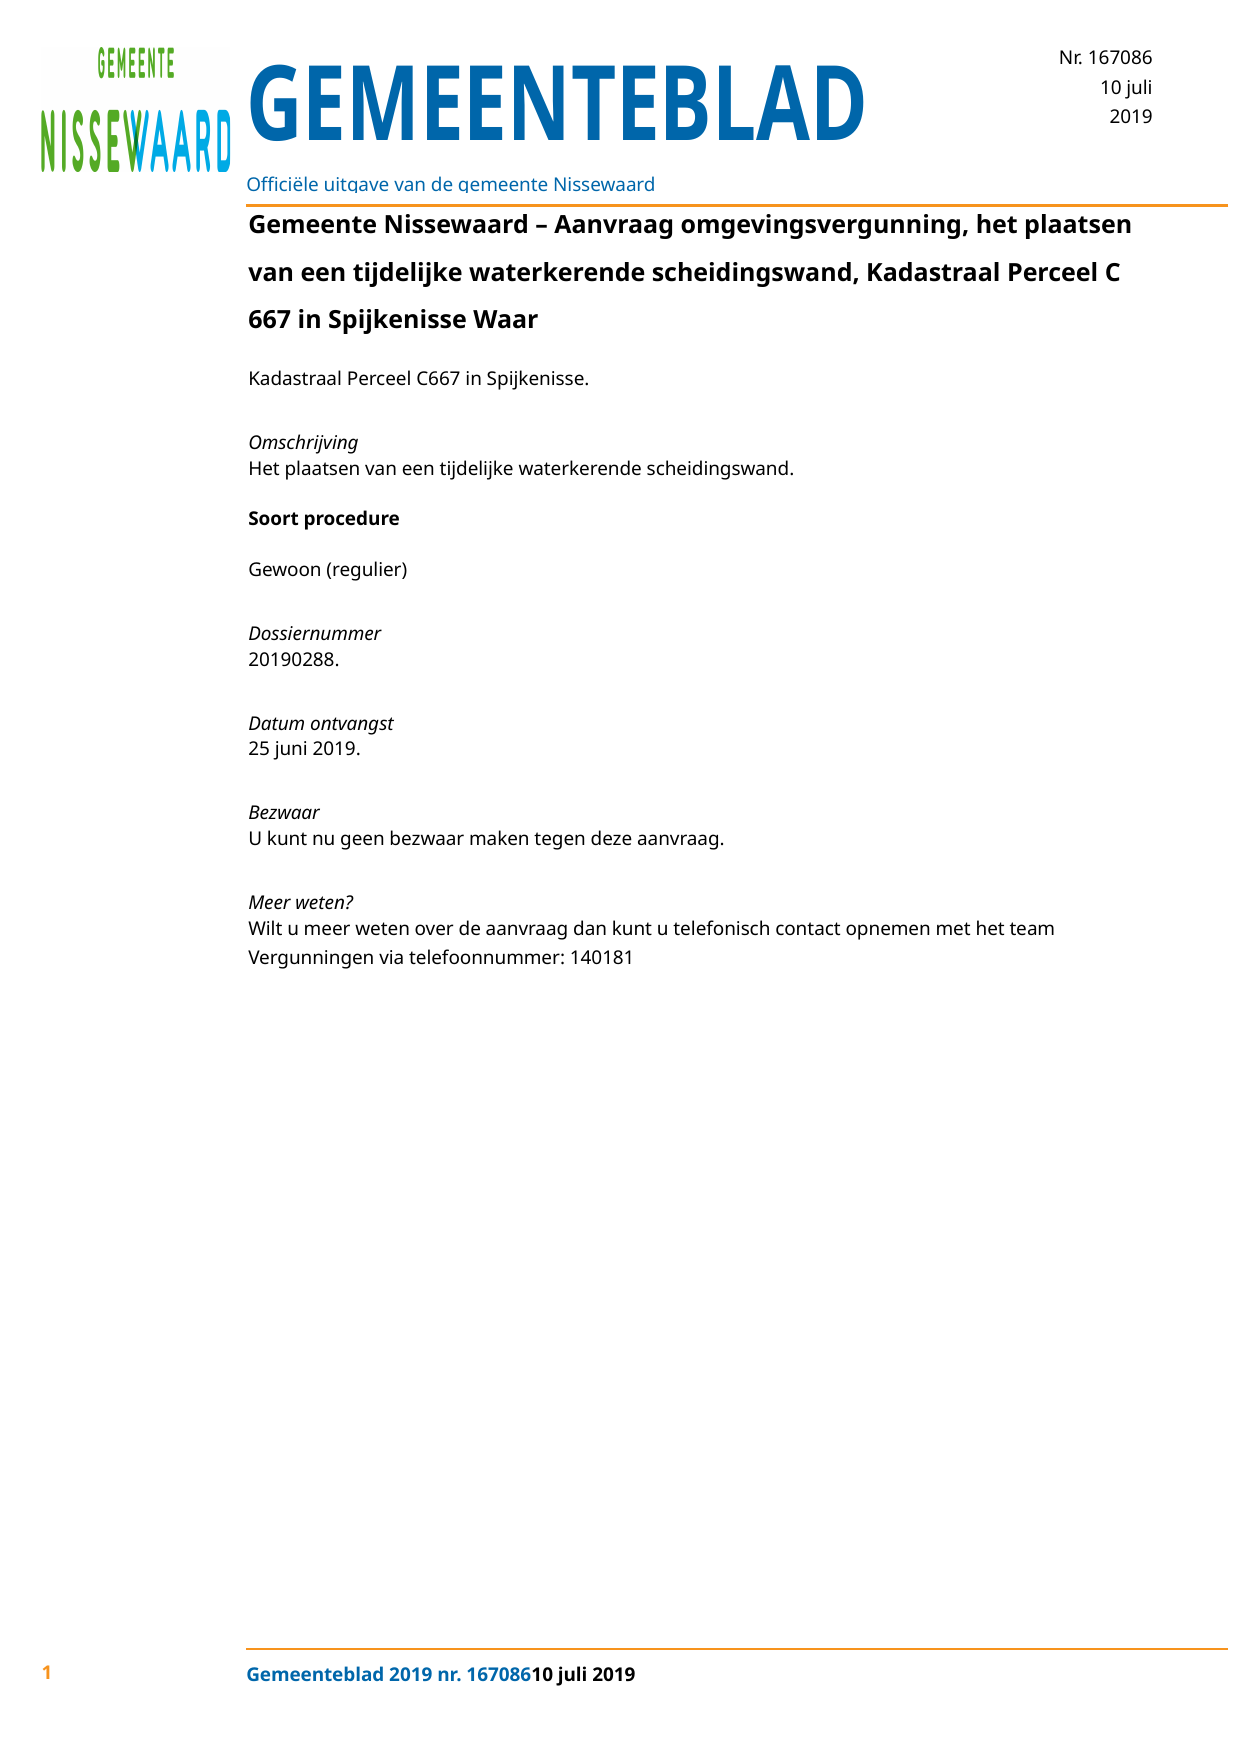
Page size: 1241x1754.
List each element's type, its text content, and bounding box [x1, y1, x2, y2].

text Omschrijving [248, 429, 1152, 455]
picture [154, 157, 165, 172]
text Datum ontvangst [248, 710, 1152, 735]
text Wilt u meer weten over de aanvraag dan kunt u telefonisch contact opnemen met het team Vergunningen via telefoonnummer: 140181 [248, 915, 1152, 970]
text Gewoon (regulier) [248, 556, 1152, 582]
picture [200, 151, 206, 172]
text U kunt nu geen bezwaar maken tegen deze aanvraag. [248, 825, 1152, 851]
text Gemeente Nissewaard – Aanvraag omgevingsvergunning, het plaatsen van een tijdelijke waterkerende scheidingswand, Kadastraal Perceel C 667 in Spijkenisse Waar [248, 207, 1152, 336]
text Het plaatsen van een tijdelijke waterkerende scheidingswand. [248, 455, 1152, 481]
picture [41, 47, 231, 172]
text Kadastraal Perceel C667 in Spijkenisse. [248, 366, 1152, 391]
text Dossiernummer [248, 620, 1152, 646]
picture [222, 122, 227, 160]
picture [176, 157, 187, 172]
text Bezwaar [248, 799, 1152, 825]
text 20190288. [248, 646, 1152, 671]
text 25 juni 2019. [248, 735, 1152, 761]
picture [201, 122, 206, 138]
text Meer weten? [248, 889, 1152, 915]
text Soort procedure [248, 506, 1152, 531]
